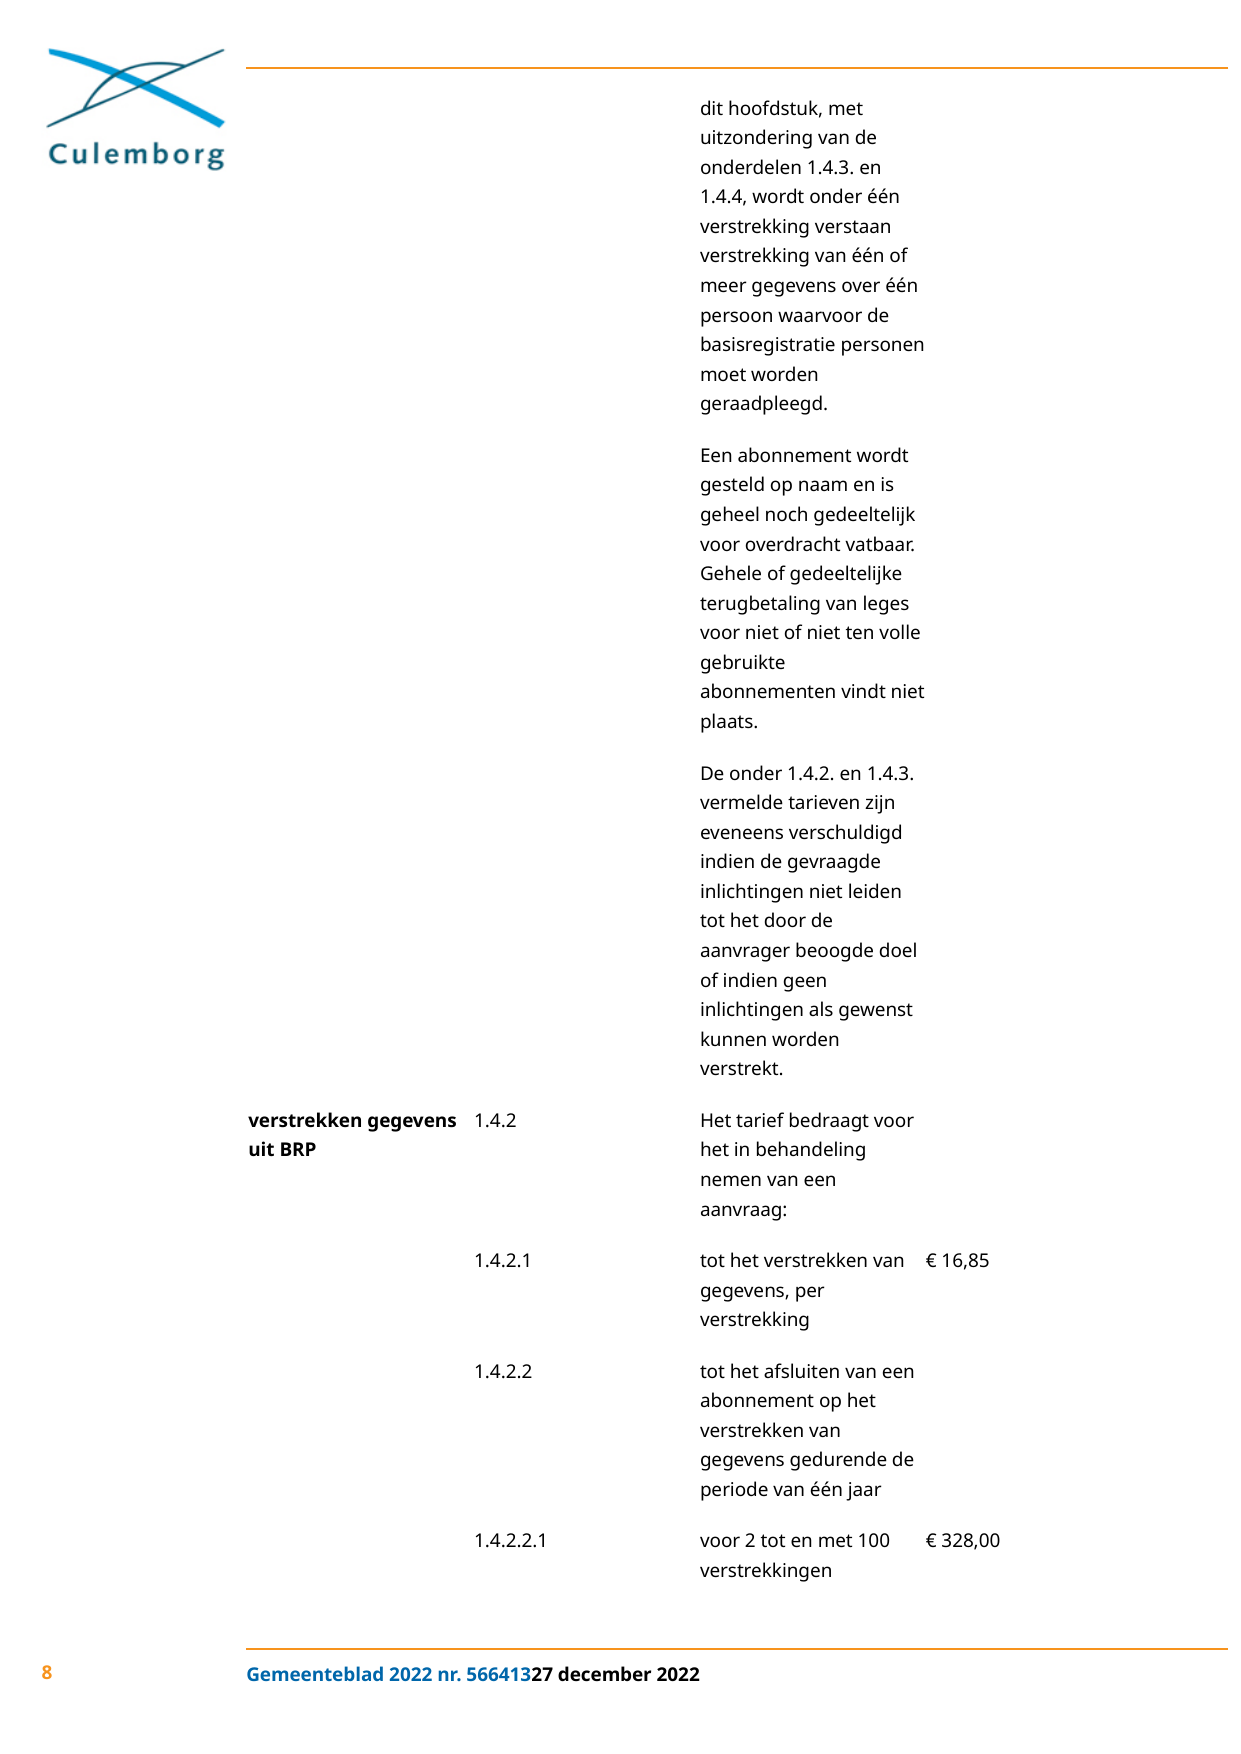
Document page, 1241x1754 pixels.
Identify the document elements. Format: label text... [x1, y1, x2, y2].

table_cell [248, 1583, 474, 1609]
table_cell € 328,00 [926, 1528, 1152, 1583]
table_cell [248, 1502, 474, 1528]
table_cell [700, 1502, 926, 1528]
table_cell [926, 1358, 1152, 1502]
table_cell [926, 760, 1152, 1081]
table_cell [474, 734, 700, 760]
picture [41, 47, 231, 172]
table_cell 1.4.2 [474, 1107, 700, 1222]
table_cell 1.4.2.2.1 [474, 1528, 700, 1583]
table_cell [248, 1332, 474, 1358]
table_cell [700, 1332, 926, 1358]
table_cell [926, 1222, 1152, 1247]
table_cell [700, 1583, 926, 1609]
table_cell [926, 734, 1152, 760]
table_cell 1.4.2.1 [474, 1247, 700, 1332]
table_cell [474, 1081, 700, 1107]
table_cell De onder 1.4.2. en 1.4.3. vermelde tarieven zijn eveneens verschuldigd indien de gevraagde inlichtingen niet leiden tot het door de aanvrager beoogde doel of indien geen inlichtingen als gewenst kunnen worden verstrekt. [700, 760, 926, 1081]
table_cell [474, 1222, 700, 1247]
table_cell [926, 1332, 1152, 1358]
table_cell Het tarief bedraagt voor het in behandeling nemen van een aanvraag: [700, 1107, 926, 1222]
table_cell [474, 1332, 700, 1358]
table_cell [700, 1081, 926, 1107]
table_cell [926, 416, 1152, 442]
table_cell [926, 1107, 1152, 1222]
table_cell [700, 416, 926, 442]
table_cell [474, 95, 700, 416]
table_cell [700, 734, 926, 760]
table_cell [248, 416, 474, 442]
table_cell [700, 1222, 926, 1247]
table_cell dit hoofdstuk, met uitzondering van de onderdelen 1.4.3. en 1.4.4, wordt onder één verstrekking verstaan verstrekking van één of meer gegevens over één persoon waarvoor de basisregistratie personen moet worden geraadpleegd. [700, 95, 926, 416]
table_cell tot het verstrekken van gegevens, per verstrekking [700, 1247, 926, 1332]
table_cell [926, 442, 1152, 734]
table_cell [248, 442, 474, 734]
table_cell [474, 1583, 700, 1609]
table_cell [248, 1081, 474, 1107]
table_cell [248, 1222, 474, 1247]
table_cell [474, 760, 700, 1081]
table_cell voor 2 tot en met 100 verstrekkingen [700, 1528, 926, 1583]
table_cell [248, 760, 474, 1081]
table_cell [474, 442, 700, 734]
table_cell [926, 1081, 1152, 1107]
table_cell [926, 1502, 1152, 1528]
table_cell [474, 1502, 700, 1528]
table_cell Een abonnement wordt gesteld op naam en is geheel noch gedeeltelijk voor overdracht vatbaar. Gehele of gedeeltelijke terugbetaling van leges voor niet of niet ten volle gebruikte abonnementen vindt niet plaats. [700, 442, 926, 734]
table_cell tot het afsluiten van een abonnement op het verstrekken van gegevens gedurende de periode van één jaar [700, 1358, 926, 1502]
table_cell [248, 734, 474, 760]
table_cell [248, 1358, 474, 1502]
table_cell [926, 95, 1152, 416]
table_cell [474, 416, 700, 442]
table_cell [248, 1247, 474, 1332]
table_cell [248, 1528, 474, 1583]
table_cell € 16,85 [926, 1247, 1152, 1332]
table_cell verstrekken gegevens uit BRP [248, 1107, 474, 1222]
table_cell 1.4.2.2 [474, 1358, 700, 1502]
table_cell [248, 95, 474, 416]
table_cell [926, 1583, 1152, 1609]
